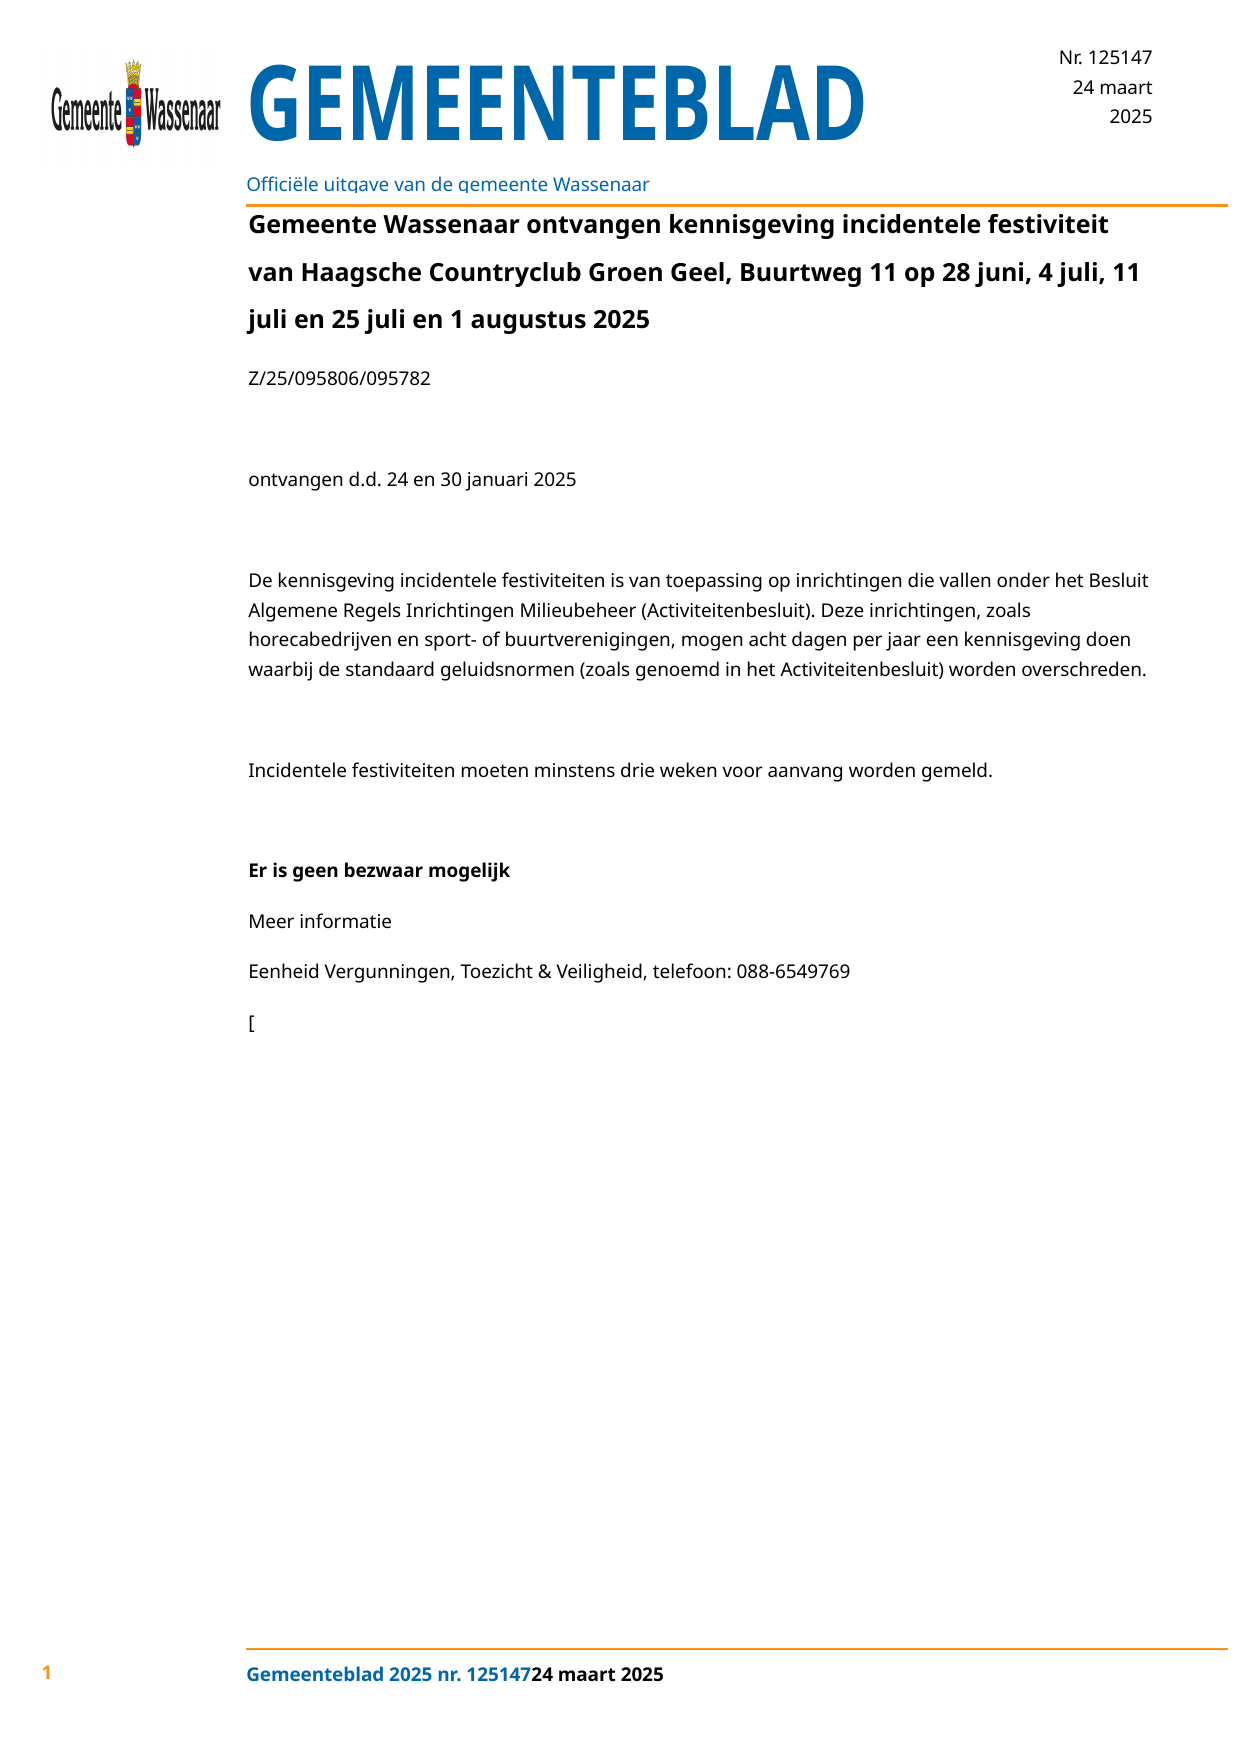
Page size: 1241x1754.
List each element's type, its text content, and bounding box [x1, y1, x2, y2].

text [ [248, 1009, 1152, 1034]
text Gemeente Wassenaar ontvangen kennisgeving incidentele festiviteit van Haagsche Countryclub Groen Geel, Buurtweg 11 op 28 juni, 4 juli, 11 juli en 25 juli en 1 augustus 2025 [248, 207, 1152, 336]
text Er is geen bezwaar mogelijk [248, 858, 1152, 883]
text Meer informatie [248, 908, 1152, 934]
text De kennisgeving incidentele festiviteiten is van toepassing op inrichtingen die vallen onder het Besluit Algemene Regels Inrichtingen Milieubeheer (Activiteitenbesluit). Deze inrichtingen, zoals horecabedrijven en sport- of buurtverenigingen, mogen acht dagen per jaar een kennisgeving doen waarbij de standaard geluidsnormen (zoals genoemd in het Activiteitenbesluit) worden overschreden. [248, 567, 1152, 682]
text Incidentele festiviteiten moeten minstens drie weken voor aanvang worden gemeld. [248, 757, 1152, 782]
text ontvangen d.d. 24 en 30 januari 2025 [248, 466, 1152, 492]
text Eenheid Vergunningen, Toezicht & Veiligheid, telefoon: 088-6549769 [248, 958, 1152, 984]
picture [41, 47, 231, 172]
text Z/25/095806/095782 [248, 366, 1152, 391]
